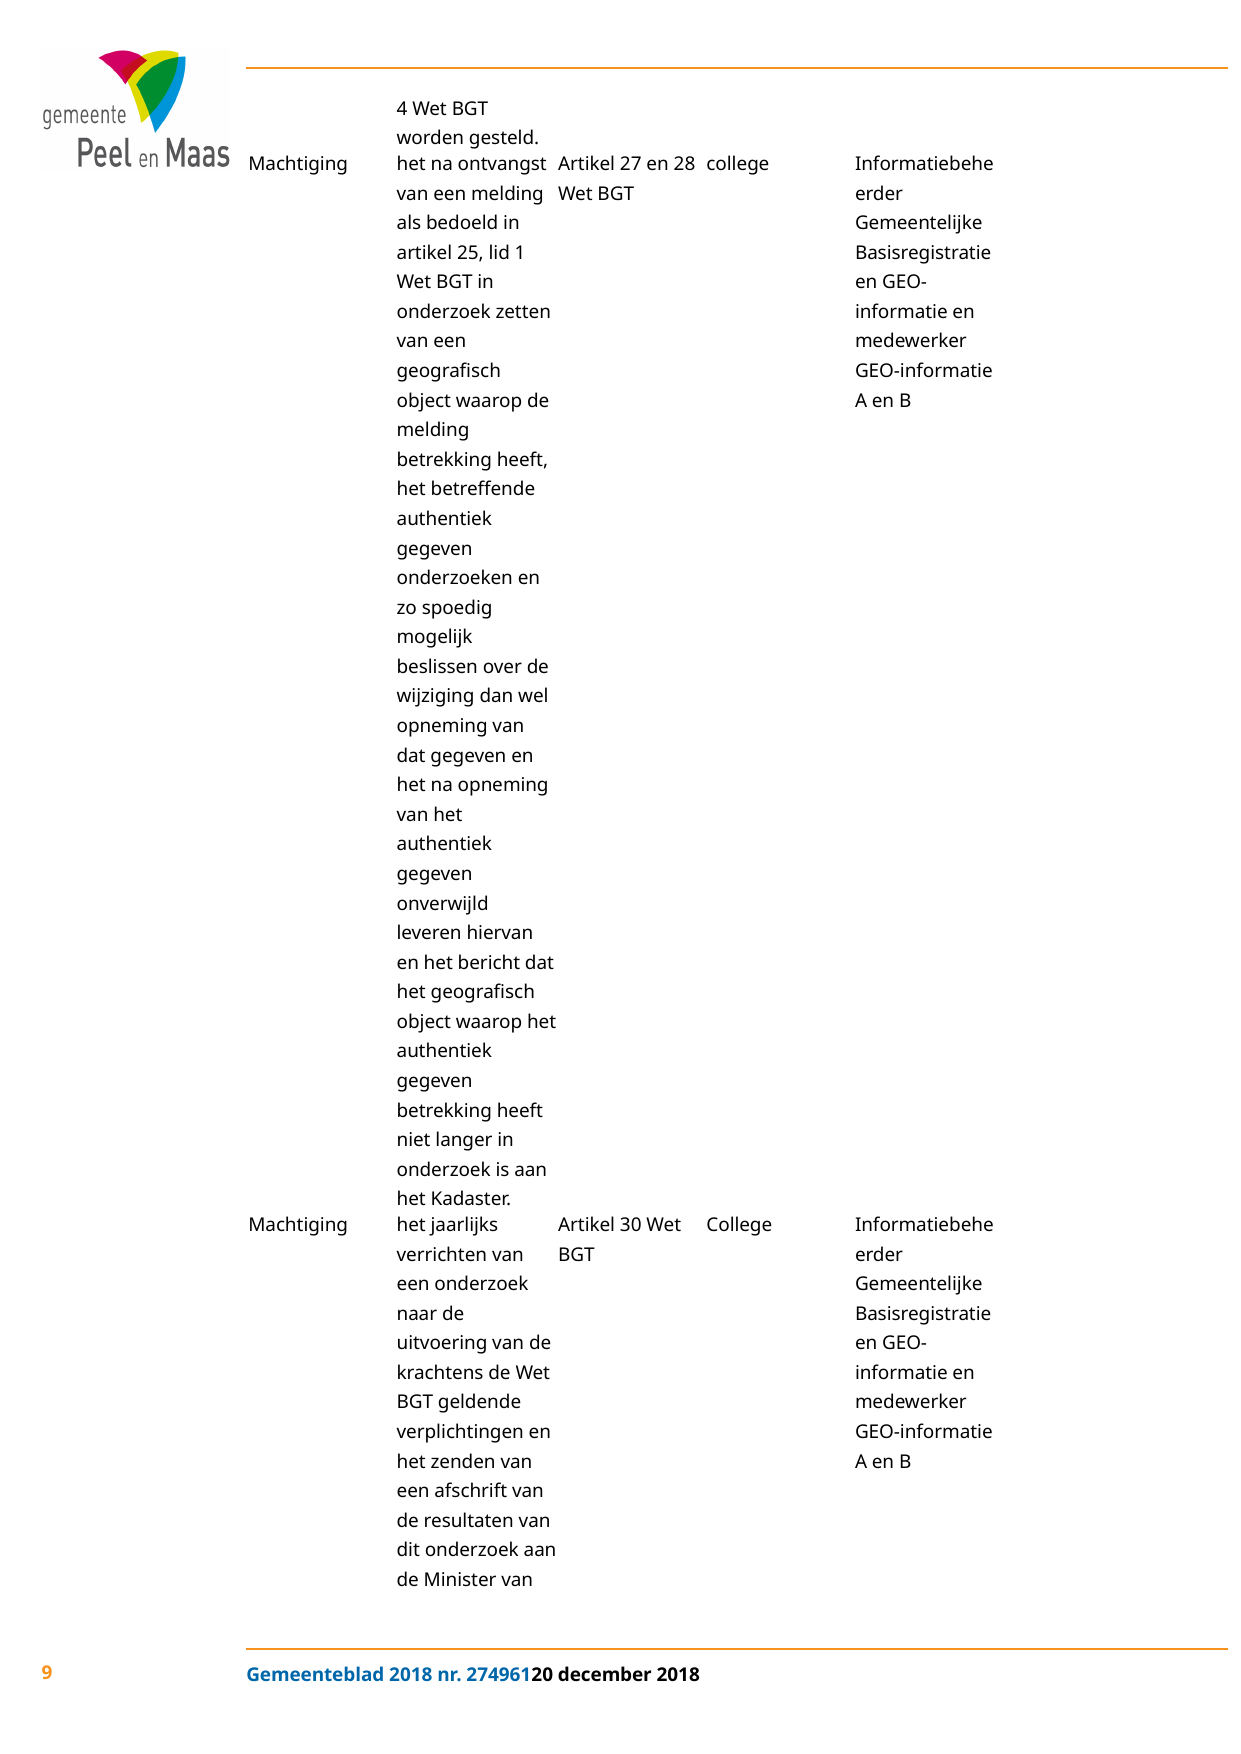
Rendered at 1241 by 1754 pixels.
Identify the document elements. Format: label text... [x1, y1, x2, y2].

table_cell het na ontvangst van een melding als bedoeld in artikel 25, lid 1 Wet BGT in onderzoek zetten van een geografisch object waarop de melding betrekking heeft, het betreffende authentiek gegeven onderzoeken en zo spoedig mogelijk beslissen over de wijziging dan wel opneming van dat gegeven en het na opneming van het authentiek gegeven onverwijld leveren hiervan en het bericht dat het geografisch object waarop het authentiek gegeven betrekking heeft niet langer in onderzoek is aan het Kadaster. [396, 150, 558, 1211]
table_cell 4 Wet BGT worden gesteld. [396, 95, 558, 150]
table_cell Machtiging [248, 1211, 396, 1592]
table_cell Artikel 27 en 28 Wet BGT [558, 150, 706, 1211]
table_cell college [706, 150, 855, 1211]
table_cell [558, 95, 706, 150]
table_cell het jaarlijks verrichten van een onderzoek naar de uitvoering van de krachtens de Wet BGT geldende verplichtingen en het zenden van een afschrift van de resultaten van dit onderzoek aan de Minister van [396, 1211, 558, 1592]
table_cell Informatiebeheerder Gemeentelijke Basisregistratie en GEO-informatie en medewerker GEO-informatie A en B [855, 1211, 1003, 1592]
table_cell Machtiging [248, 150, 396, 1211]
table_cell [1003, 1211, 1152, 1592]
table_cell Informatiebeheerder Gemeentelijke Basisregistratie en GEO-informatie en medewerker GEO-informatie A en B [855, 150, 1003, 1211]
picture [41, 47, 231, 172]
table_cell [855, 95, 1003, 150]
table_cell [248, 95, 396, 150]
table_cell College [706, 1211, 855, 1592]
table_cell Artikel 30 Wet BGT [558, 1211, 706, 1592]
table_cell [1003, 95, 1152, 150]
table_cell [706, 95, 855, 150]
table_cell [1003, 150, 1152, 1211]
